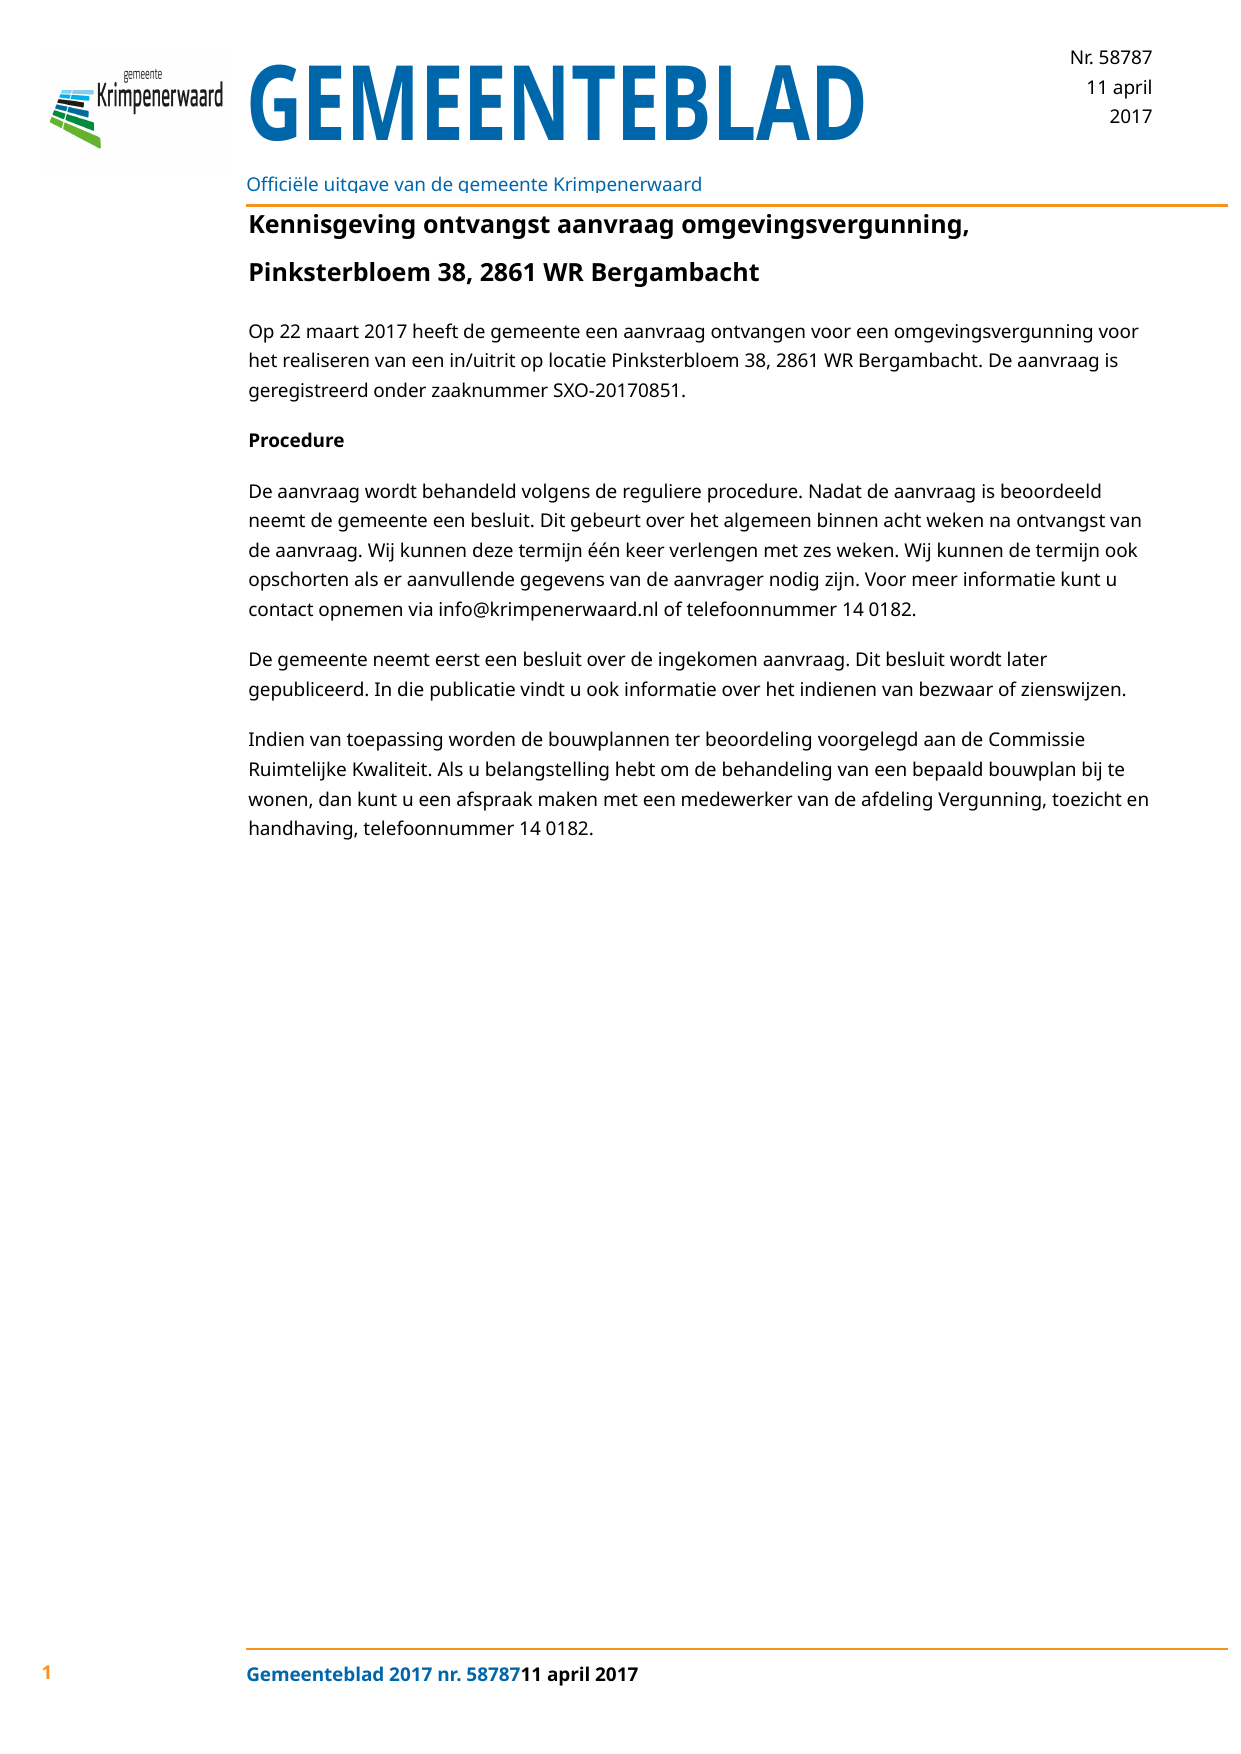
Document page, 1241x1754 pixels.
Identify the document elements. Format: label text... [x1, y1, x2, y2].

text De gemeente neemt eerst een besluit over de ingekomen aanvraag. Dit besluit wordt later gepubliceerd. In die publicatie vindt u ook informatie over het indienen van bezwaar of zienswijzen. [248, 647, 1152, 702]
text Kennisgeving ontvangst aanvraag omgevingsvergunning, Pinksterbloem 38, 2861 WR Bergambacht [248, 207, 1152, 288]
text Procedure [248, 427, 1152, 453]
text De aanvraag wordt behandeld volgens de reguliere procedure. Nadat de aanvraag is beoordeeld neemt de gemeente een besluit. Dit gebeurt over het algemeen binnen acht weken na ontvangst van de aanvraag. Wij kunnen deze termijn één keer verlengen met zes weken. Wij kunnen de termijn ook opschorten als er aanvullende gegevens van de aanvrager nodig zijn. Voor meer informatie kunt u contact opnemen via info@krimpenerwaard.nl of telefoonnummer 14 0182. [248, 478, 1152, 622]
text Indien van toepassing worden de bouwplannen ter beoordeling voorgelegd aan de Commissie Ruimtelijke Kwaliteit. Als u belangstelling hebt om de behandeling van een bepaald bouwplan bij te wonen, dan kunt u een afspraak maken met een medewerker van de afdeling Vergunning, toezicht en handhaving, telefoonnummer 14 0182. [248, 727, 1152, 841]
picture [41, 47, 231, 172]
text Op 22 maart 2017 heeft de gemeente een aanvraag ontvangen voor een omgevingsvergunning voor het realiseren van een in/uitrit op locatie Pinksterbloem 38, 2861 WR Bergambacht. De aanvraag is geregistreerd onder zaaknummer SXO-20170851. [248, 318, 1152, 403]
